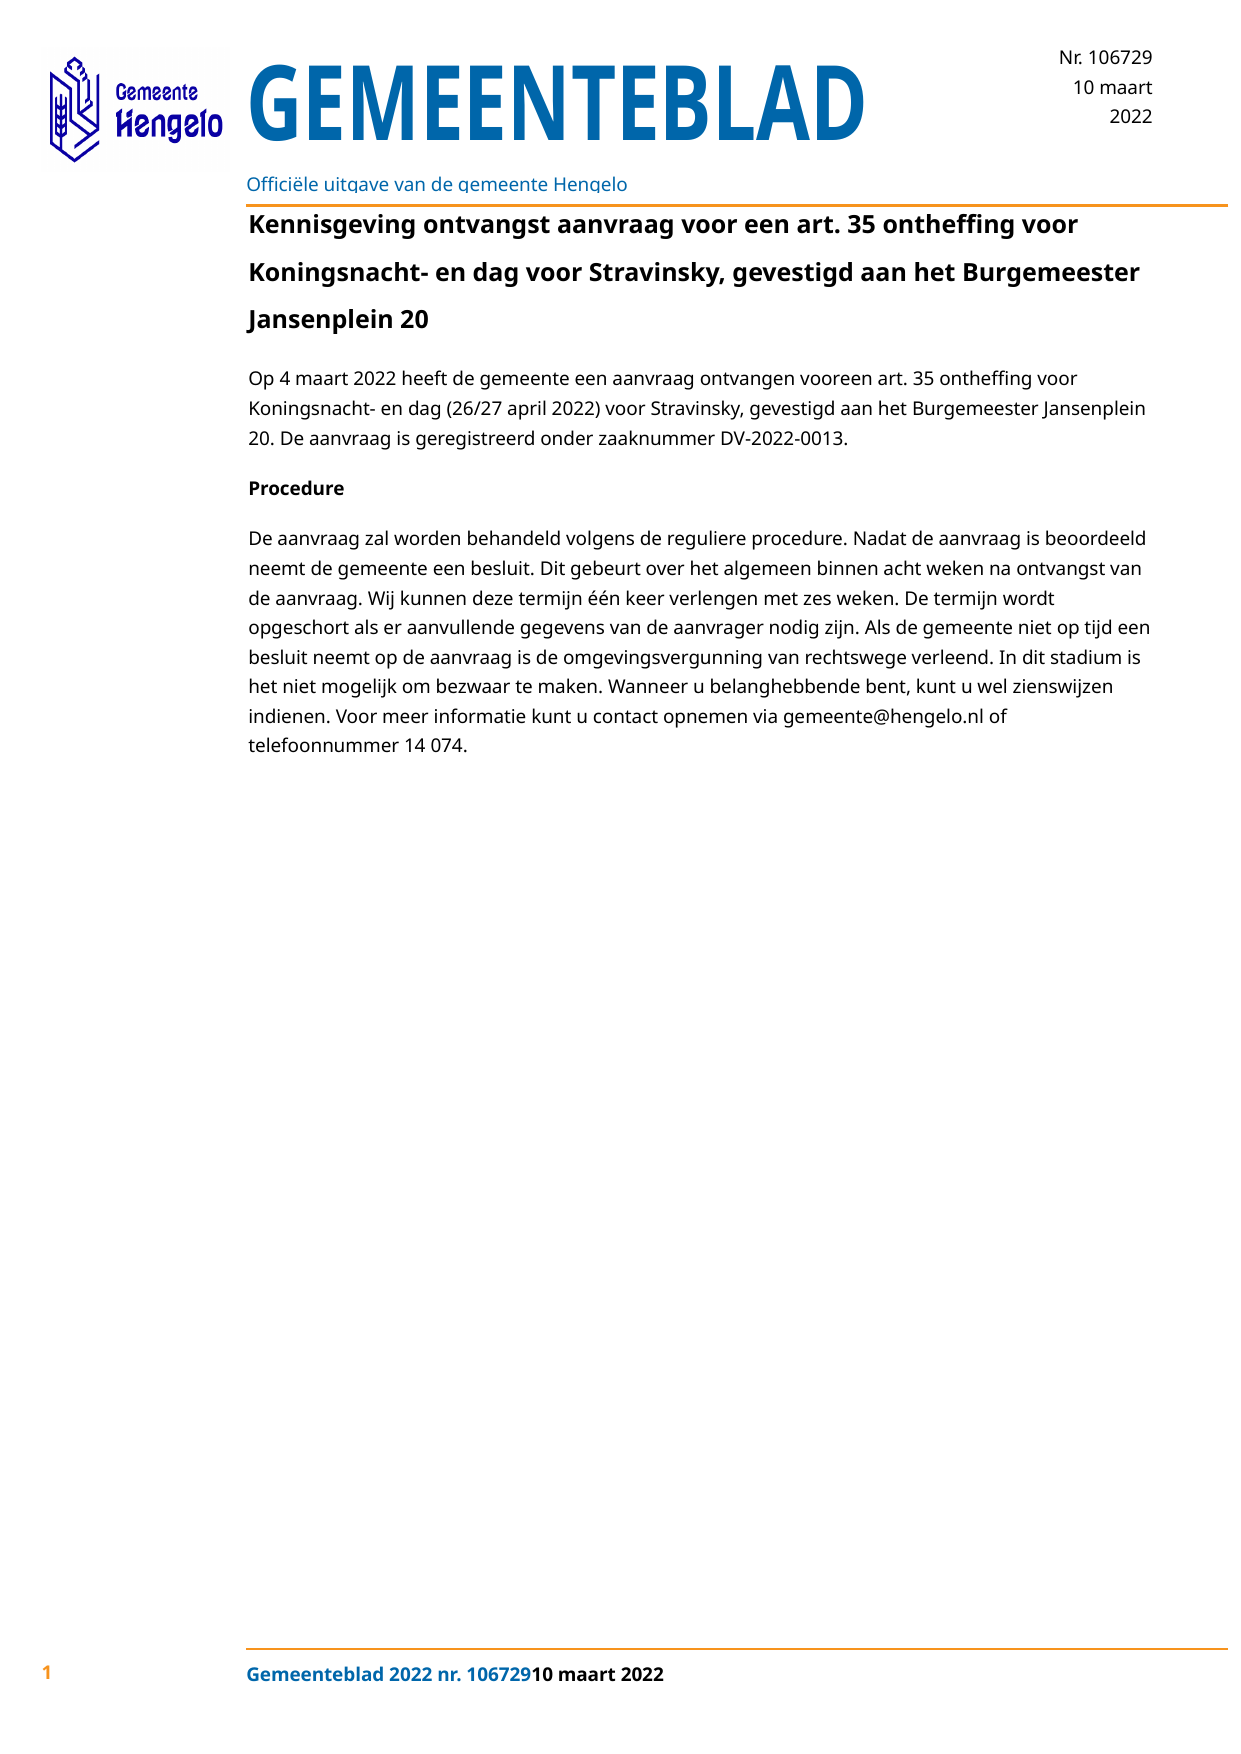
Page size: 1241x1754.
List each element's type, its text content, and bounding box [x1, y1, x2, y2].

picture [41, 47, 231, 172]
text De aanvraag zal worden behandeld volgens de reguliere procedure. Nadat de aanvraag is beoordeeld neemt de gemeente een besluit. Dit gebeurt over het algemeen binnen acht weken na ontvangst van de aanvraag. Wij kunnen deze termijn één keer verlengen met zes weken. De termijn wordt opgeschort als er aanvullende gegevens van de aanvrager nodig zijn. Als de gemeente niet op tijd een besluit neemt op de aanvraag is de omgevingsvergunning van rechtswege verleend. In dit stadium is het niet mogelijk om bezwaar te maken. Wanneer u belanghebbende bent, kunt u wel zienswijzen indienen. Voor meer informatie kunt u contact opnemen via gemeente@hengelo.nl of telefoonnummer 14 074. [248, 526, 1152, 758]
text Kennisgeving ontvangst aanvraag voor een art. 35 ontheffing voor Koningsnacht- en dag voor Stravinsky, gevestigd aan het Burgemeester Jansenplein 20 [248, 207, 1152, 336]
text Op 4 maart 2022 heeft de gemeente een aanvraag ontvangen vooreen art. 35 ontheffing voor Koningsnacht- en dag (26/27 april 2022) voor Stravinsky, gevestigd aan het Burgemeester Jansenplein 20. De aanvraag is geregistreerd onder zaaknummer DV-2022-0013. [248, 366, 1152, 450]
text Procedure [248, 475, 1152, 501]
